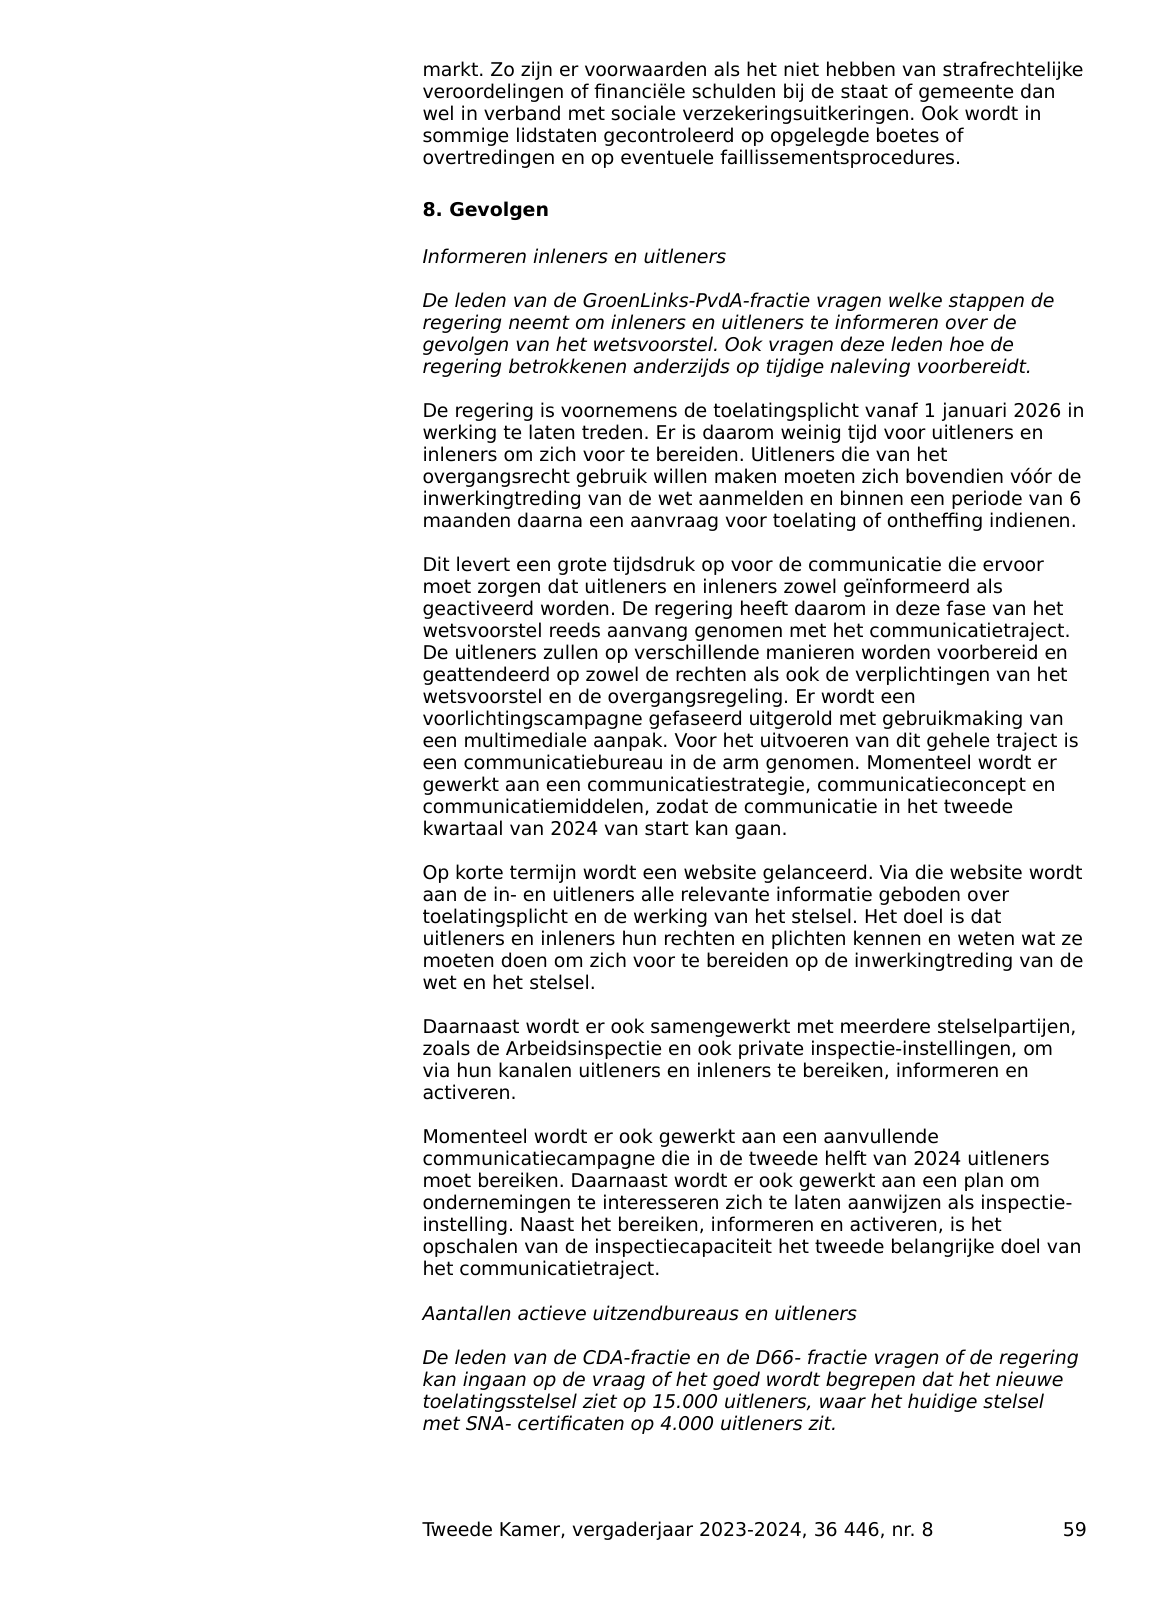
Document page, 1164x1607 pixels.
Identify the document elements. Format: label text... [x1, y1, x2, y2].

subtitle 8. Gevolgen [422, 199, 1087, 221]
text Daarnaast wordt er ook samengewerkt met meerdere stelselpartijen, zoals de Arbeidsinspectie en ook private inspectie-instellingen, om via hun kanalen uitleners en inleners te bereiken, informeren en activeren. [422, 1016, 1087, 1104]
text Momenteel wordt er ook gewerkt aan een aanvullende communicatiecampagne die in de tweede helft van 2024 uitleners moet bereiken. Daarnaast wordt er ook gewerkt aan een plan om ondernemingen te interesseren zich te laten aanwijzen als inspectie-instelling. Naast het bereiken, informeren en activeren, is het opschalen van de inspectiecapaciteit het tweede belangrijke doel van het communicatietraject. [422, 1126, 1087, 1280]
text De leden van de GroenLinks-PvdA-fractie vragen welke stappen de regering neemt om inleners en uitleners te informeren over de gevolgen van het wetsvoorstel. Ook vragen deze leden hoe de regering betrokkenen anderzijds op tijdige naleving voorbereidt. [422, 290, 1087, 378]
text Dit levert een grote tijdsdruk op voor de communicatie die ervoor moet zorgen dat uitleners en inleners zowel geïnformeerd als geactiveerd worden. De regering heeft daarom in deze fase van het wetsvoorstel reeds aanvang genomen met het communicatietraject. De uitleners zullen op verschillende manieren worden voorbereid en geattendeerd op zowel de rechten als ook de verplichtingen van het wetsvoorstel en de overgangsregeling. Er wordt een voorlichtingscampagne gefaseerd uitgerold met gebruikmaking van een multimediale aanpak. Voor het uitvoeren van dit gehele traject is een communicatiebureau in de arm genomen. Momenteel wordt er gewerkt aan een communicatiestrategie, communicatieconcept en communicatiemiddelen, zodat de communicatie in het tweede kwartaal van 2024 van start kan gaan. [422, 554, 1087, 840]
subtitle Informeren inleners en uitleners [422, 246, 1087, 268]
text markt. Zo zijn er voorwaarden als het niet hebben van strafrechtelijke veroordelingen of financiële schulden bij de staat of gemeente dan wel in verband met sociale verzekeringsuitkeringen. Ook wordt in sommige lidstaten gecontroleerd op opgelegde boetes of overtredingen en op eventuele faillissementsprocedures. [422, 59, 1087, 169]
text Op korte termijn wordt een website gelanceerd. Via die website wordt aan de in- en uitleners alle relevante informatie geboden over toelatingsplicht en de werking van het stelsel. Het doel is dat uitleners en inleners hun rechten en plichten kennen en weten wat ze moeten doen om zich voor te bereiden op de inwerkingtreding van de wet en het stelsel. [422, 862, 1087, 994]
subtitle Aantallen actieve uitzendbureaus en uitleners [422, 1302, 1087, 1324]
text De leden van de CDA-fractie en de D66- fractie vragen of de regering kan ingaan op de vraag of het goed wordt begrepen dat het nieuwe toelatingsstelsel ziet op 15.000 uitleners, waar het huidige stelsel met SNA- certificaten op 4.000 uitleners zit. [422, 1347, 1087, 1434]
text De regering is voornemens de toelatingsplicht vanaf 1 januari 2026 in werking te laten treden. Er is daarom weinig tijd voor uitleners en inleners om zich voor te bereiden. Uitleners die van het overgangsrecht gebruik willen maken moeten zich bovendien vóór de inwerkingtreding van de wet aanmelden en binnen een periode van 6 maanden daarna een aanvraag voor toelating of ontheffing indienen. [422, 400, 1087, 532]
